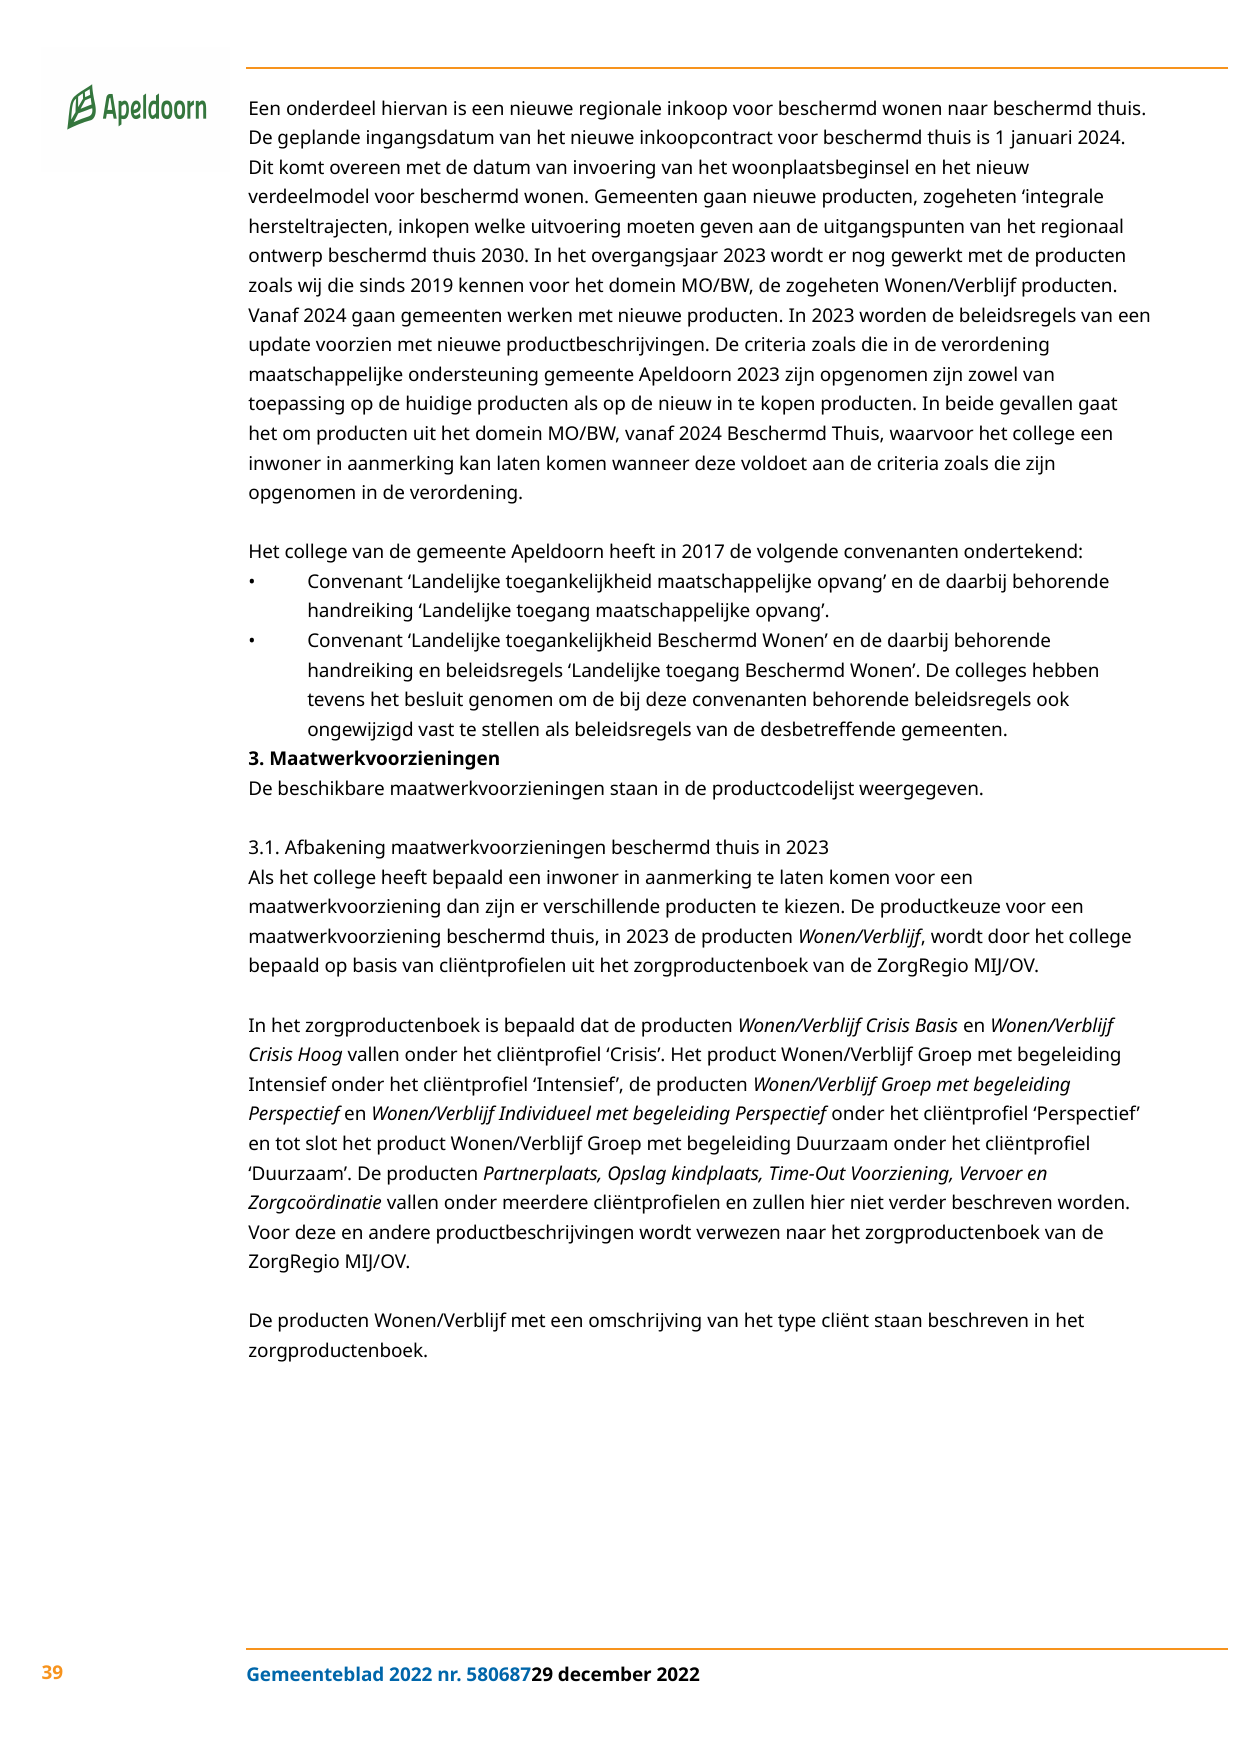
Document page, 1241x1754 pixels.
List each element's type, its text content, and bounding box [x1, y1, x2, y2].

text Het college van de gemeente Apeldoorn heeft in 2017 de volgende convenanten ondertekend: [248, 538, 1152, 564]
list Convenant ‘Landelijke toegankelijkheid maatschappelijke opvang’ en de daarbij behorende handreiking ‘Landelijke toegang maatschappelijke opvang’. [248, 568, 1152, 623]
text In het zorgproductenboek is bepaald dat de producten Wonen/Verblijf Crisis Basis en Wonen/Verblijf Crisis Hoog vallen onder het cliëntprofiel ‘Crisis’. Het product Wonen/Verblijf Groep met begeleiding Intensief onder het cliëntprofiel ‘Intensief’, de producten Wonen/Verblijf Groep met begeleiding Perspectief en Wonen/Verblijf Individueel met begeleiding Perspectief onder het cliëntprofiel ‘Perspectief’ en tot slot het product Wonen/Verblijf Groep met begeleiding Duurzaam onder het cliëntprofiel ‘Duurzaam’. De producten Partnerplaats, Opslag kindplaats, Time-Out Voorziening, Vervoer en Zorgcoördinatie vallen onder meerdere cliëntprofielen en zullen hier niet verder beschreven worden. Voor deze en andere productbeschrijvingen wordt verwezen naar het zorgproductenboek van de ZorgRegio MIJ/OV. [248, 1012, 1152, 1274]
text De beschikbare maatwerkvoorzieningen staan in de productcodelijst weergegeven. [248, 775, 1152, 801]
picture [41, 47, 231, 172]
list Convenant ‘Landelijke toegankelijkheid Beschermd Wonen’ en de daarbij behorende handreiking en beleidsregels ‘Landelijke toegang Beschermd Wonen’. De colleges hebben tevens het besluit genomen om de bij deze convenanten behorende beleidsregels ook ongewijzigd vast te stellen als beleidsregels van de desbetreffende gemeenten. [248, 627, 1152, 742]
text De producten Wonen/Verblijf met een omschrijving van het type cliënt staan beschreven in het zorgproductenboek. [248, 1308, 1152, 1363]
text Een onderdeel hiervan is een nieuwe regionale inkoop voor beschermd wonen naar beschermd thuis. De geplande ingangsdatum van het nieuwe inkoopcontract voor beschermd thuis is 1 januari 2024. Dit komt overeen met de datum van invoering van het woonplaatsbeginsel en het nieuw verdeelmodel voor beschermd wonen. Gemeenten gaan nieuwe producten, zogeheten ‘integrale hersteltrajecten, inkopen welke uitvoering moeten geven aan de uitgangspunten van het regionaal ontwerp beschermd thuis 2030. In het overgangsjaar 2023 wordt er nog gewerkt met de producten zoals wij die sinds 2019 kennen voor het domein MO/BW, de zogeheten Wonen/Verblijf producten. Vanaf 2024 gaan gemeenten werken met nieuwe producten. In 2023 worden de beleidsregels van een update voorzien met nieuwe productbeschrijvingen. De criteria zoals die in de verordening maatschappelijke ondersteuning gemeente Apeldoorn 2023 zijn opgenomen zijn zowel van toepassing op de huidige producten als op de nieuw in te kopen producten. In beide gevallen gaat het om producten uit het domein MO/BW, vanaf 2024 Beschermd Thuis, waarvoor het college een inwoner in aanmerking kan laten komen wanneer deze voldoet aan de criteria zoals die zijn opgenomen in de verordening. [248, 95, 1152, 505]
text Als het college heeft bepaald een inwoner in aanmerking te laten komen voor een maatwerkvoorziening dan zijn er verschillende producten te kiezen. De productkeuze voor een maatwerkvoorziening beschermd thuis, in 2023 de producten Wonen/Verblijf, wordt door het college bepaald op basis van cliëntprofielen uit het zorgproductenboek van de ZorgRegio MIJ/OV. [248, 864, 1152, 978]
text 3. Maatwerkvoorzieningen [248, 746, 1152, 771]
text 3.1. Afbakening maatwerkvoorzieningen beschermd thuis in 2023 [248, 834, 1152, 860]
